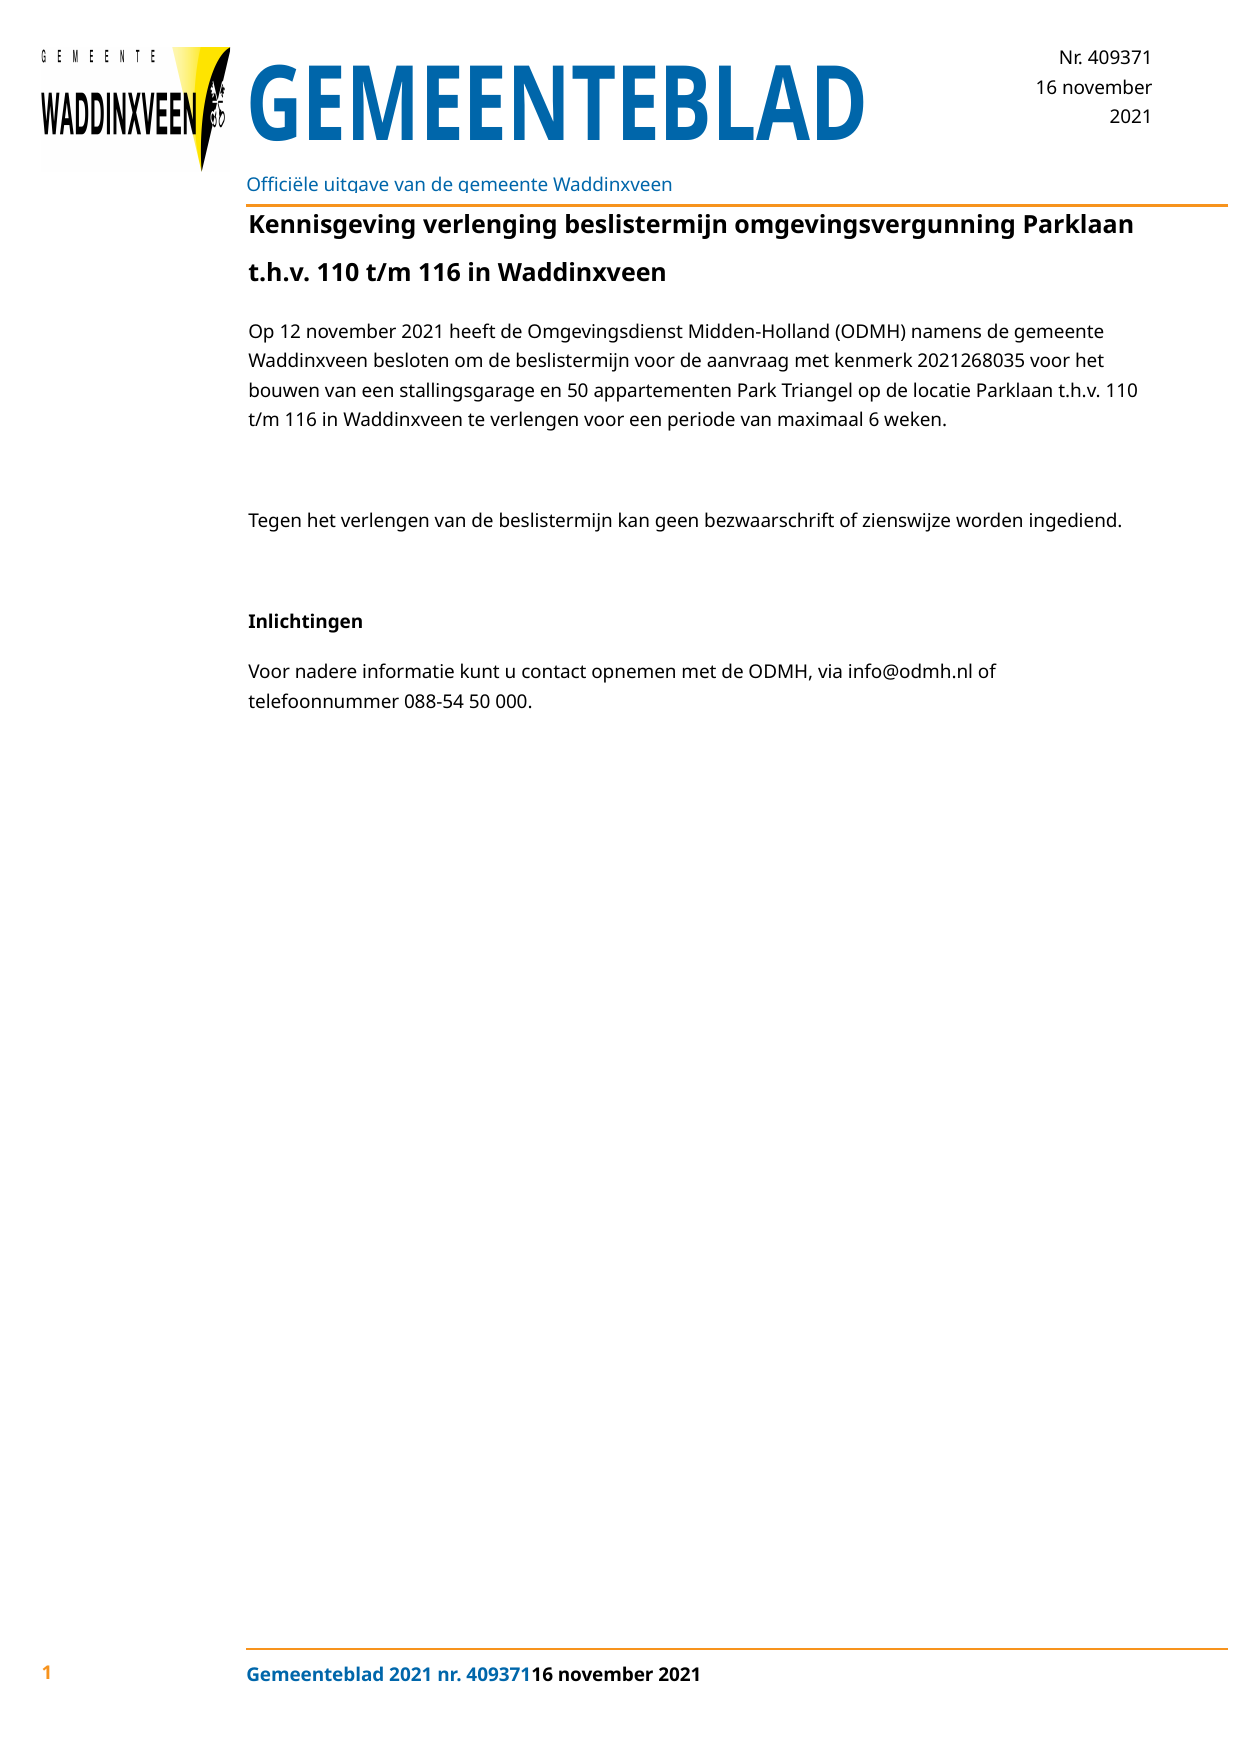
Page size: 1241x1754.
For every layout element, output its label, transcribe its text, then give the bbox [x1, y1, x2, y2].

text Inlichtingen [248, 608, 1152, 634]
text Op 12 november 2021 heeft de Omgevingsdienst Midden-Holland (ODMH) namens de gemeente Waddinxveen besloten om de beslistermijn voor de aanvraag met kenmerk 2021268035 voor het bouwen van een stallingsgarage en 50 appartementen Park Triangel op de locatie Parklaan t.h.v. 110 t/m 116 in Waddinxveen te verlengen voor een periode van maximaal 6 weken. [248, 318, 1152, 432]
picture [41, 47, 231, 172]
text Tegen het verlengen van de beslistermijn kan geen bezwaarschrift of zienswijze worden ingediend. [248, 507, 1152, 533]
text Kennisgeving verlenging beslistermijn omgevingsvergunning Parklaan t.h.v. 110 t/m 116 in Waddinxveen [248, 207, 1152, 288]
text Voor nadere informatie kunt u contact opnemen met de ODMH, via info@odmh.nl of telefoonnummer 088-54 50 000. [248, 659, 1152, 714]
